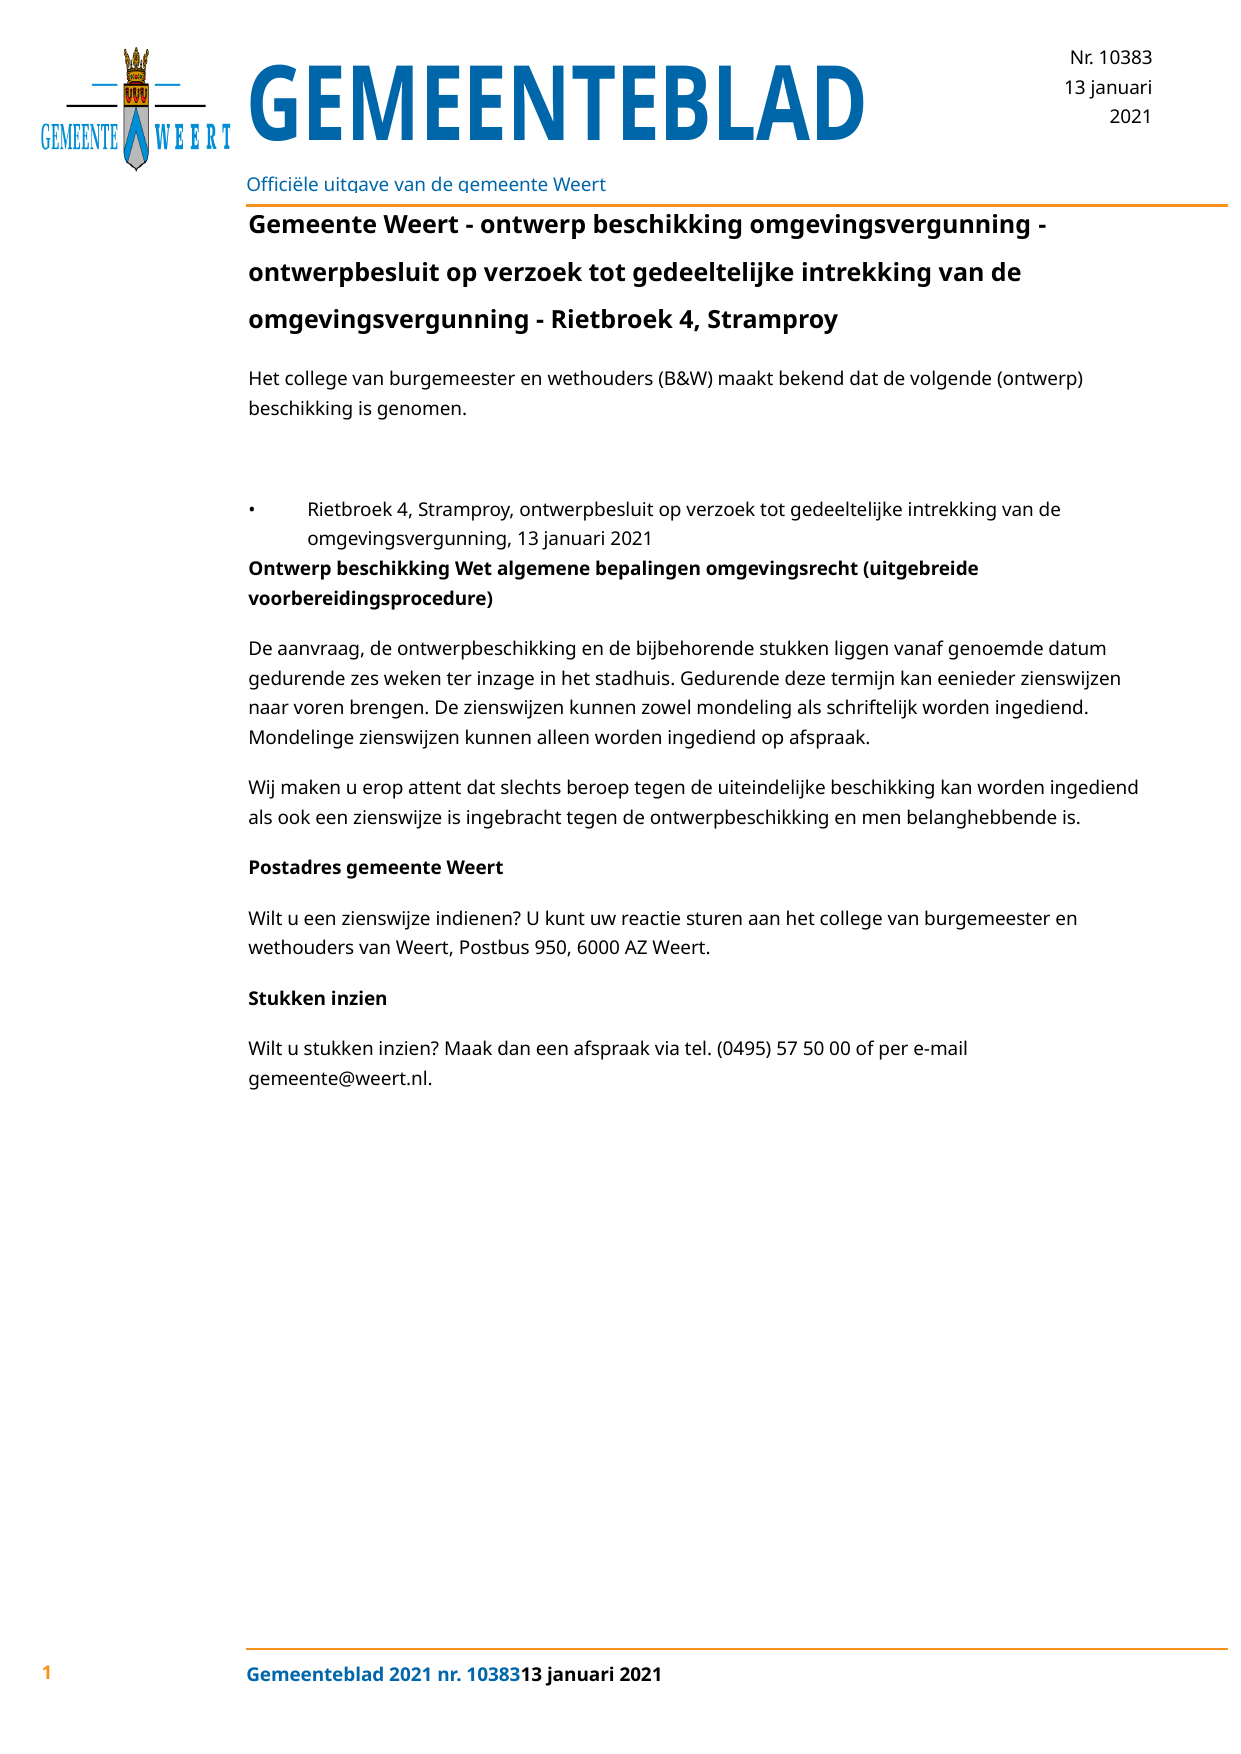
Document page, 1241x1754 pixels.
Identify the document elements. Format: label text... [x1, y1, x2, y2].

list Rietbroek 4, Stramproy, ontwerpbesluit op verzoek tot gedeeltelijke intrekking van de omgevingsvergunning, 13 januari 2021 [248, 496, 1152, 551]
text Stukken inzien [248, 985, 1152, 1010]
picture [41, 47, 231, 172]
text Wilt u stukken inzien? Maak dan een afspraak via tel. (0495) 57 50 00 of per e-mail gemeente@weert.nl. [248, 1035, 1152, 1090]
text Wij maken u erop attent dat slechts beroep tegen de uiteindelijke beschikking kan worden ingediend als ook een zienswijze is ingebracht tegen de ontwerpbeschikking en men belanghebbende is. [248, 774, 1152, 829]
text Wilt u een zienswijze indienen? U kunt uw reactie sturen aan het college van burgemeester en wethouders van Weert, Postbus 950, 6000 AZ Weert. [248, 905, 1152, 960]
text Ontwerp beschikking Wet algemene bepalingen omgevingsrecht (uitgebreide voorbereidingsprocedure) [248, 555, 1152, 610]
text De aanvraag, de ontwerpbeschikking en de bijbehorende stukken liggen vanaf genoemde datum gedurende zes weken ter inzage in het stadhuis. Gedurende deze termijn kan eenieder zienswijzen naar voren brengen. De zienswijzen kunnen zowel mondeling als schriftelijk worden ingediend. Mondelinge zienswijzen kunnen alleen worden ingediend op afspraak. [248, 635, 1152, 749]
text Het college van burgemeester en wethouders (B&W) maakt bekend dat de volgende (ontwerp) beschikking is genomen. [248, 366, 1152, 421]
text Gemeente Weert - ontwerp beschikking omgevingsvergunning - ontwerpbesluit op verzoek tot gedeeltelijke intrekking van de omgevingsvergunning - Rietbroek 4, Stramproy [248, 207, 1152, 336]
text Postadres gemeente Weert [248, 854, 1152, 880]
